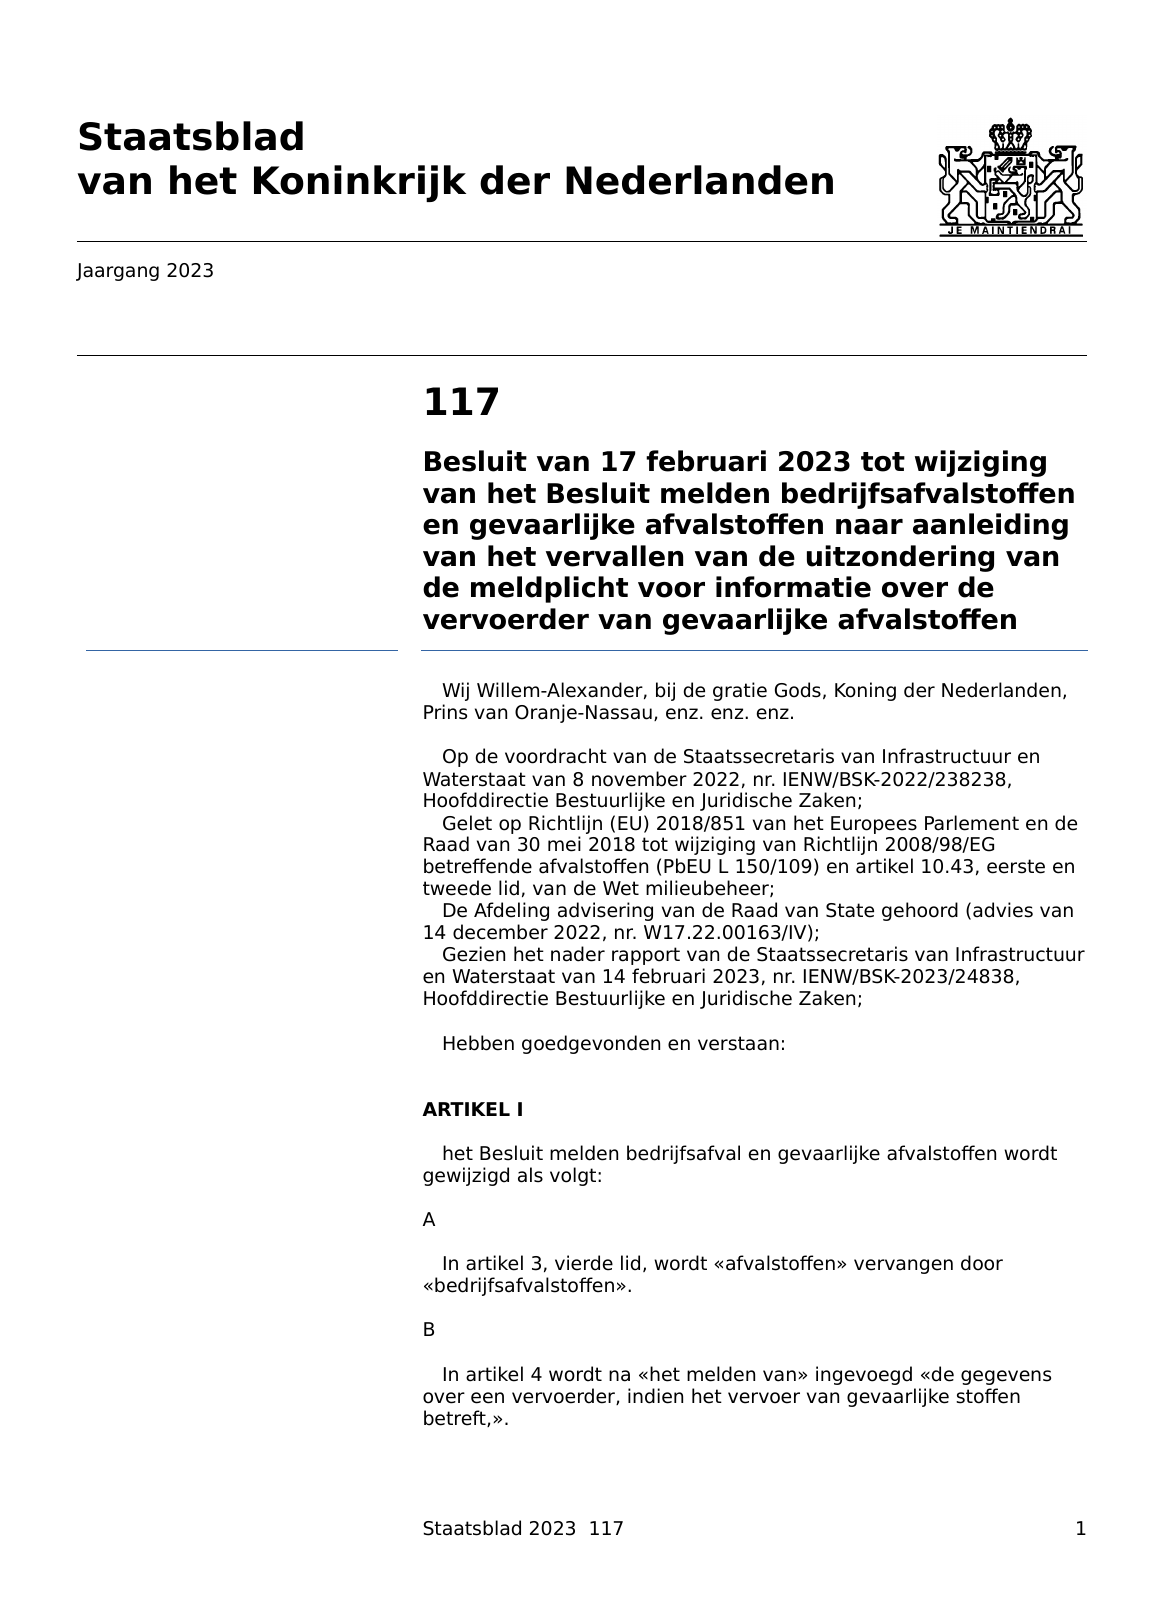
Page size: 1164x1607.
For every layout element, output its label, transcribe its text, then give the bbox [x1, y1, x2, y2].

text Besluit van 17 februari 2023 tot wijziging van het Besluit melden bedrijfsafvalstoffen en gevaarlijke afvalstoffen naar aanleiding van het vervallen van de uitzondering van de meldplicht voor informatie over de vervoerder van gevaarlijke afvalstoffen [422, 447, 1087, 636]
text In artikel 4 wordt na «het melden van» ingevoegd «de gegevens over een vervoerder, indien het vervoer van gevaarlijke stoffen betreft,». [422, 1363, 1087, 1429]
table_header Staatsblad van het Koninkrijk der Nederlanden [77, 100, 886, 241]
text De Afdeling advisering van de Raad van State gehoord (advies van 14 december 2022, nr. W17.22.00163/IV); [422, 900, 1087, 944]
text Op de voordracht van de Staatssecretaris van Infrastructuur en Waterstaat van 8 november 2022, nr. IENW/BSK-2022/238238, Hoofddirectie Bestuurlijke en Juridische Zaken; [422, 746, 1087, 812]
text Wij Willem-Alexander, bij de gratie Gods, Koning der Nederlanden, Prins van Oranje-Nassau, enz. enz. enz. [422, 680, 1087, 724]
text Gelet op Richtlijn (EU) 2018/851 van het Europees Parlement en de Raad van 30 mei 2018 tot wijziging van Richtlijn 2008/98/EG betreffende afvalstoffen (PbEU L 150/109) en artikel 10.43, eerste en tweede lid, van de Wet milieubeheer; [422, 812, 1087, 900]
text het Besluit melden bedrijfsafval en gevaarlijke afvalstoffen wordt gewijzigd als volgt: [422, 1143, 1087, 1187]
table_header [886, 100, 1087, 241]
text A [422, 1209, 1087, 1231]
table_cell Jaargang 2023 [77, 242, 1087, 355]
text In artikel 3, vierde lid, wordt «afvalstoffen» vervangen door «bedrijfsafvalstoffen». [422, 1253, 1087, 1297]
text Hebben goedgevonden en verstaan: [422, 1032, 1087, 1054]
subtitle 117 [422, 381, 1087, 424]
text B [422, 1319, 1087, 1341]
picture [936, 115, 1087, 240]
subtitle ARTIKEL I [422, 1099, 1087, 1121]
text Gezien het nader rapport van de Staatssecretaris van Infrastructuur en Waterstaat van 14 februari 2023, nr. IENW/BSK-2023/24838, Hoofddirectie Bestuurlijke en Juridische Zaken; [422, 944, 1087, 1010]
